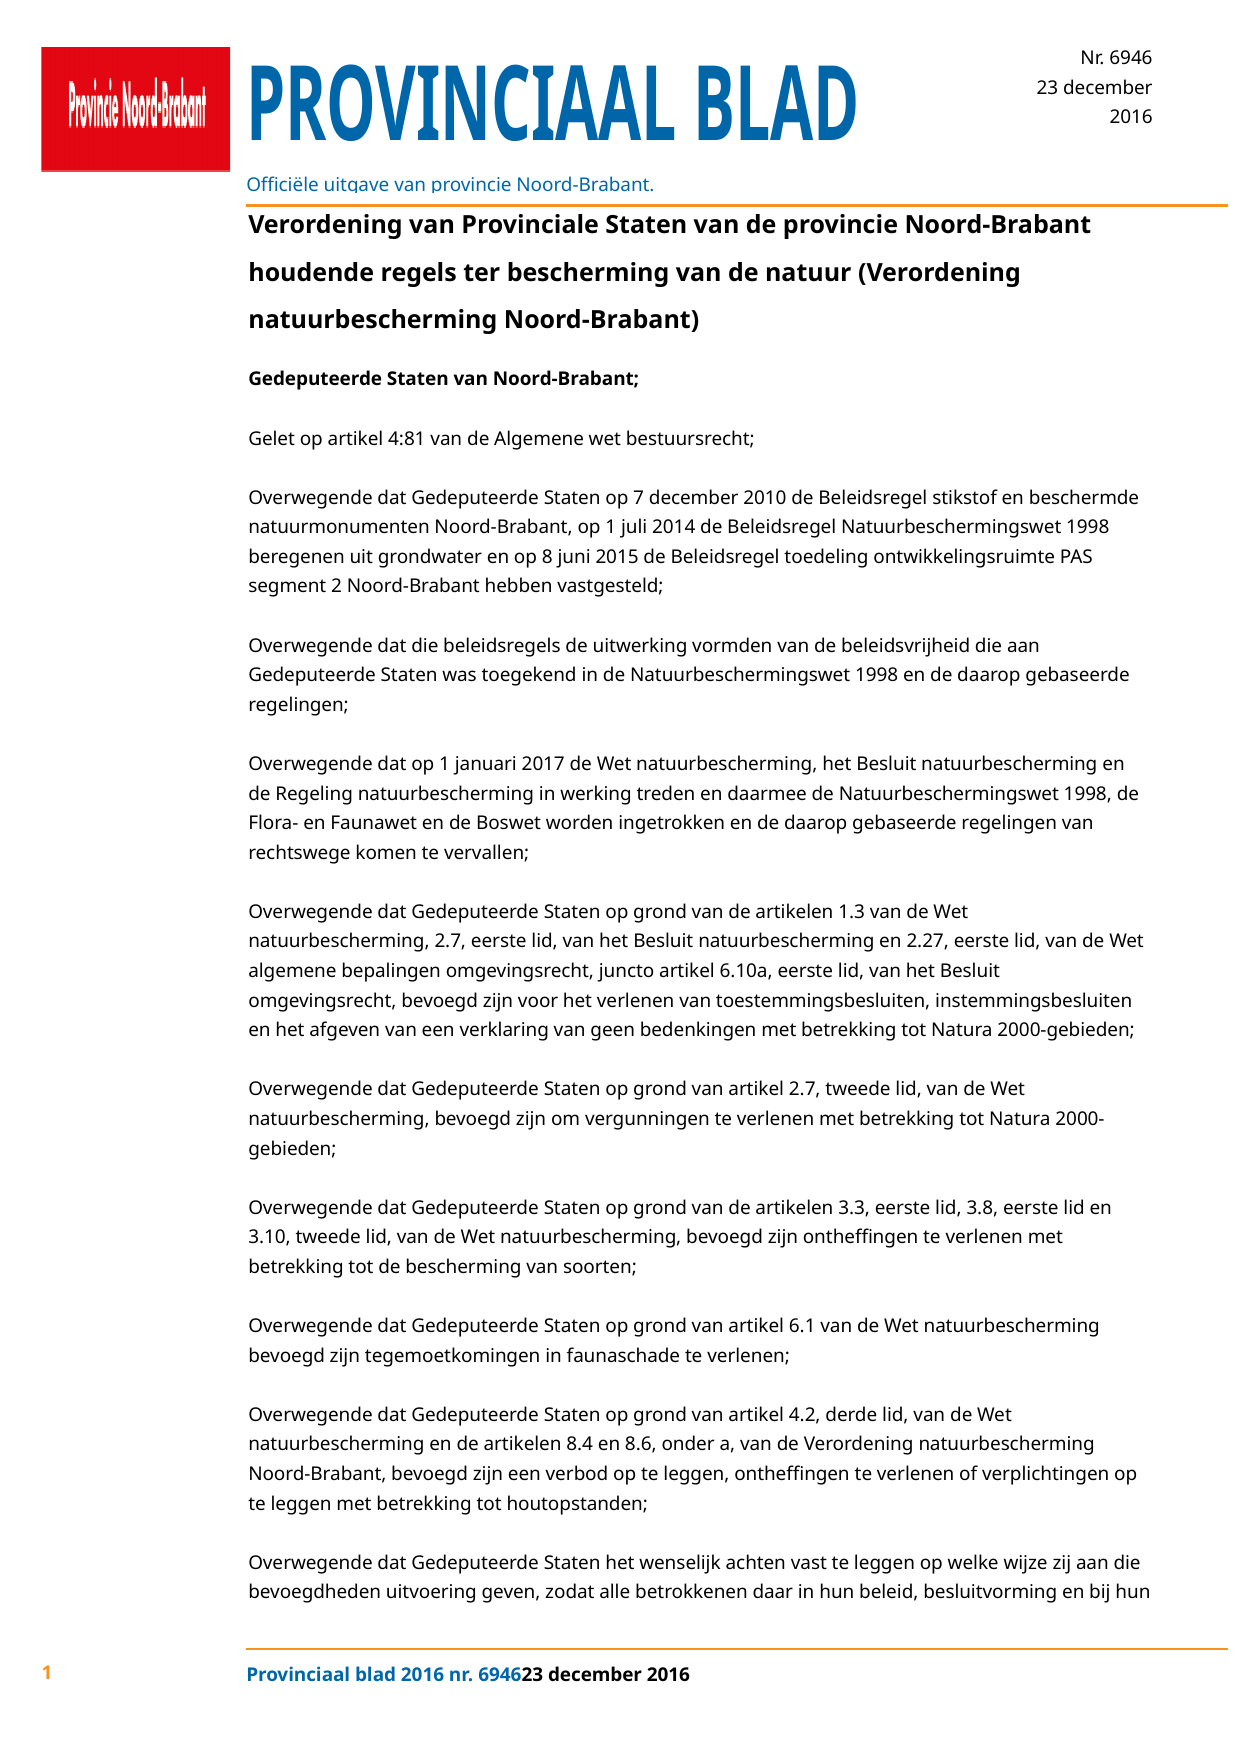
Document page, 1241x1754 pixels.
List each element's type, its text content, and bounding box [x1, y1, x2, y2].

text Overwegende dat op 1 januari 2017 de Wet natuurbescherming, het Besluit natuurbescherming en de Regeling natuurbescherming in werking treden en daarmee de Natuurbeschermingswet 1998, de Flora- en Faunawet en de Boswet worden ingetrokken en de daarop gebaseerde regelingen van rechtswege komen te vervallen; [248, 750, 1152, 864]
text Overwegende dat die beleidsregels de uitwerking vormden van de beleidsvrijheid die aan Gedeputeerde Staten was toegekend in de Natuurbeschermingswet 1998 en de daarop gebaseerde regelingen; [248, 632, 1152, 717]
text Gelet op artikel 4:81 van de Algemene wet bestuursrecht; [248, 425, 1152, 450]
text Gedeputeerde Staten van Noord-Brabant; [248, 366, 1152, 391]
text Overwegende dat Gedeputeerde Staten op grond van de artikelen 3.3, eerste lid, 3.8, eerste lid en 3.10, tweede lid, van de Wet natuurbescherming, bevoegd zijn ontheffingen te verlenen met betrekking tot de bescherming van soorten; [248, 1194, 1152, 1279]
text Overwegende dat Gedeputeerde Staten op grond van de artikelen 1.3 van de Wet natuurbescherming, 2.7, eerste lid, van het Besluit natuurbescherming en 2.27, eerste lid, van de Wet algemene bepalingen omgevingsrecht, juncto artikel 6.10a, eerste lid, van het Besluit omgevingsrecht, bevoegd zijn voor het verlenen van toestemmingsbesluiten, instemmingsbesluiten en het afgeven van een verklaring van geen bedenkingen met betrekking tot Natura 2000-gebieden; [248, 898, 1152, 1042]
text Overwegende dat Gedeputeerde Staten op grond van artikel 6.1 van de Wet natuurbescherming bevoegd zijn tegemoetkomingen in faunaschade te verlenen; [248, 1312, 1152, 1367]
text Verordening van Provinciale Staten van de provincie Noord-Brabant houdende regels ter bescherming van de natuur (Verordening natuurbescherming Noord-Brabant) [248, 207, 1152, 336]
text Overwegende dat Gedeputeerde Staten het wenselijk achten vast te leggen op welke wijze zij aan die bevoegdheden uitvoering geven, zodat alle betrokkenen daar in hun beleid, besluitvorming en bij hun [248, 1549, 1152, 1604]
text Overwegende dat Gedeputeerde Staten op 7 december 2010 de Beleidsregel stikstof en beschermde natuurmonumenten Noord-Brabant, op 1 juli 2014 de Beleidsregel Natuurbeschermingswet 1998 beregenen uit grondwater en op 8 juni 2015 de Beleidsregel toedeling ontwikkelingsruimte PAS segment 2 Noord-Brabant hebben vastgesteld; [248, 484, 1152, 598]
picture [41, 47, 231, 172]
text Overwegende dat Gedeputeerde Staten op grond van artikel 4.2, derde lid, van de Wet natuurbescherming en de artikelen 8.4 en 8.6, onder a, van de Verordening natuurbescherming Noord-Brabant, bevoegd zijn een verbod op te leggen, ontheffingen te verlenen of verplichtingen op te leggen met betrekking tot houtopstanden; [248, 1401, 1152, 1515]
text Overwegende dat Gedeputeerde Staten op grond van artikel 2.7, tweede lid, van de Wet natuurbescherming, bevoegd zijn om vergunningen te verlenen met betrekking tot Natura 2000-gebieden; [248, 1076, 1152, 1160]
